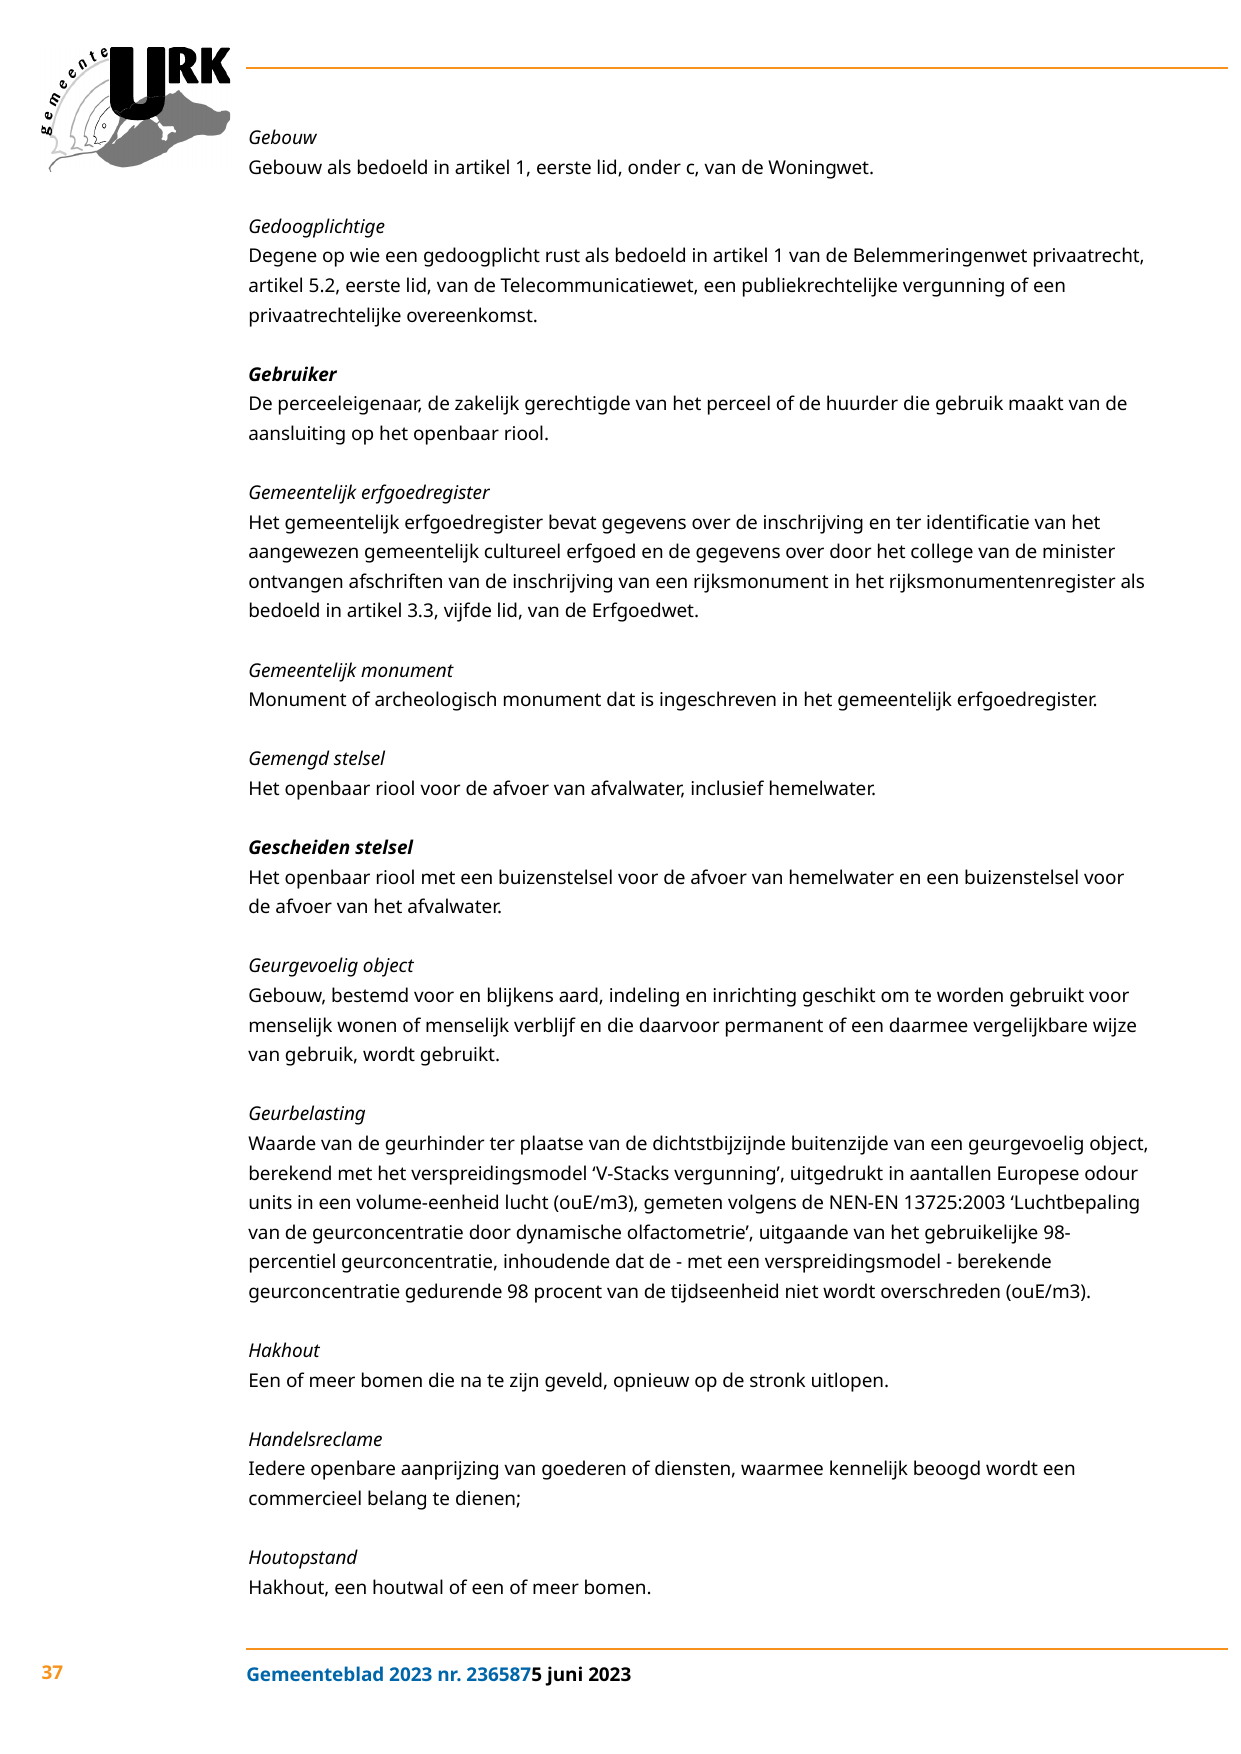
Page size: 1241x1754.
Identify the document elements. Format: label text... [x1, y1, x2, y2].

text Iedere openbare aanprijzing van goederen of diensten, waarmee kennelijk beoogd wordt een commercieel belang te dienen; [248, 1456, 1152, 1511]
text Gemeentelijk monument [248, 657, 1152, 683]
text Gebruiker [248, 361, 1152, 387]
text Het openbaar riool met een buizenstelsel voor de afvoer van hemelwater en een buizenstelsel voor de afvoer van het afvalwater. [248, 864, 1152, 919]
text Gebouw, bestemd voor en blijkens aard, indeling en inrichting geschikt om te worden gebruikt voor menselijk wonen of menselijk verblijf en die daarvoor permanent of een daarmee vergelijkbare wijze van gebruik, wordt gebruikt. [248, 982, 1152, 1067]
text Hakhout [248, 1337, 1152, 1363]
text Geurgevoelig object [248, 953, 1152, 978]
text Monument of archeologisch monument dat is ingeschreven in het gemeentelijk erfgoedregister. [248, 686, 1152, 712]
text Degene op wie een gedoogplicht rust als bedoeld in artikel 1 van de Belemmeringenwet privaatrecht, artikel 5.2, eerste lid, van de Telecommunicatiewet, een publiekrechtelijke vergunning of een privaatrechtelijke overeenkomst. [248, 243, 1152, 328]
text Gescheiden stelsel [248, 834, 1152, 860]
text Het gemeentelijk erfgoedregister bevat gegevens over de inschrijving en ter identificatie van het aangewezen gemeentelijk cultureel erfgoed en de gegevens over door het college van de minister ontvangen afschriften van de inschrijving van een rijksmonument in het rijksmonumentenregister als bedoeld in artikel 3.3, vijfde lid, van de Erfgoedwet. [248, 509, 1152, 623]
text Handelsreclame [248, 1426, 1152, 1452]
text Waarde van de geurhinder ter plaatse van de dichtstbijzijnde buitenzijde van een geurgevoelig object, berekend met het verspreidingsmodel ‘V-Stacks vergunning’, uitgedrukt in aantallen Europese odour units in een volume-eenheid lucht (ouE/m3), gemeten volgens de NEN-EN 13725:2003 ‘Luchtbepaling van de geurconcentratie door dynamische olfactometrie’, uitgaande van het gebruikelijke 98-percentiel geurconcentratie, inhoudende dat de - met een verspreidingsmodel - berekende geurconcentratie gedurende 98 procent van de tijdseenheid niet wordt overschreden (ouE/m3). [248, 1130, 1152, 1304]
text Hakhout, een houtwal of een of meer bomen. [248, 1574, 1152, 1600]
picture [41, 47, 231, 172]
text Gemengd stelsel [248, 746, 1152, 771]
text Geurbelasting [248, 1101, 1152, 1126]
text Het openbaar riool voor de afvoer van afvalwater, inclusief hemelwater. [248, 775, 1152, 801]
text Een of meer bomen die na te zijn geveld, opnieuw op de stronk uitlopen. [248, 1367, 1152, 1393]
text Gemeentelijk erfgoedregister [248, 479, 1152, 505]
text De perceeleigenaar, de zakelijk gerechtigde van het perceel of de huurder die gebruik maakt van de aansluiting op het openbaar riool. [248, 391, 1152, 446]
text Gebouw [248, 124, 1152, 150]
text Gedoogplichtige [248, 213, 1152, 239]
text Gebouw als bedoeld in artikel 1, eerste lid, onder c, van de Woningwet. [248, 154, 1152, 180]
text Houtopstand [248, 1544, 1152, 1570]
